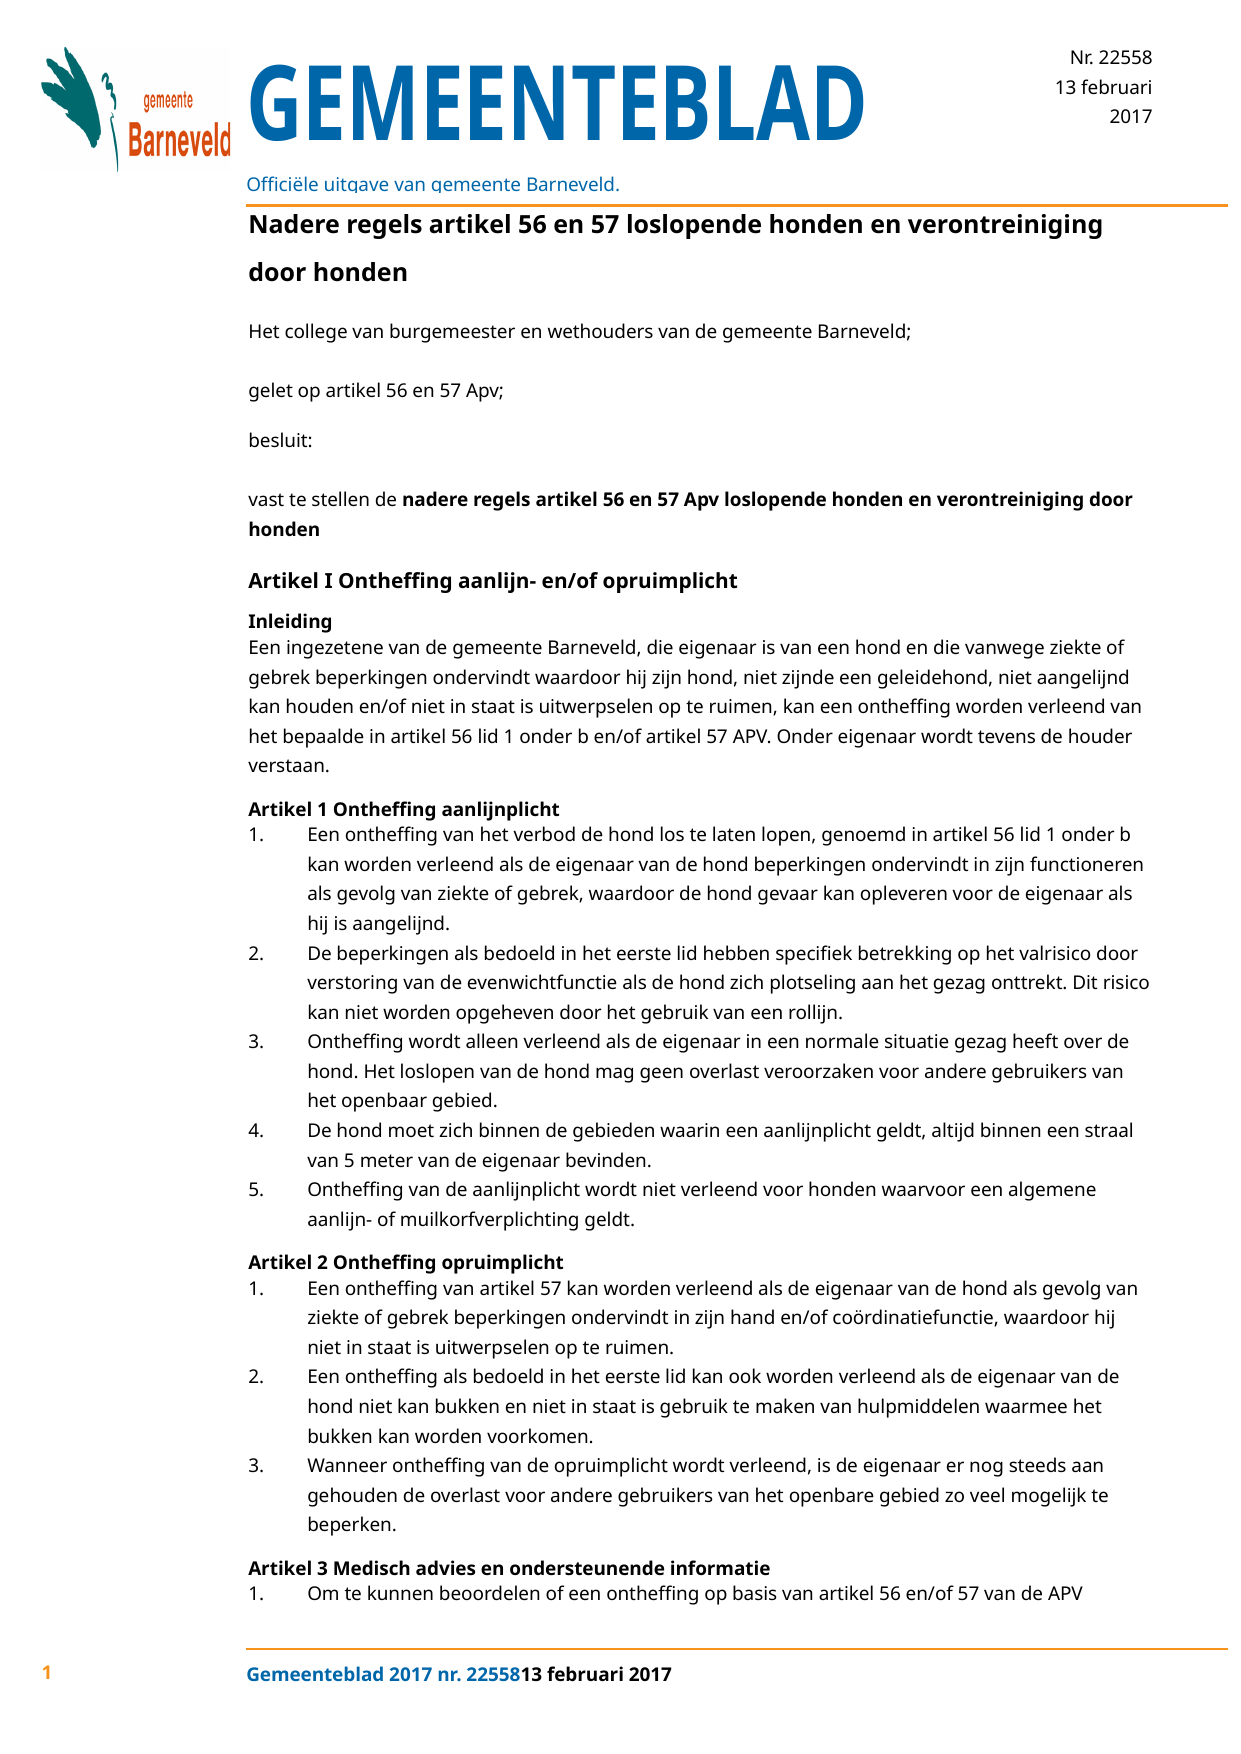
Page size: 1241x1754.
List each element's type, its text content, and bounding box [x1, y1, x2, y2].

text gelet op artikel 56 en 57 Apv; [248, 377, 1152, 403]
list Ontheffing wordt alleen verleend als de eigenaar in een normale situatie gezag heeft over de hond. Het loslopen van de hond mag geen overlast veroorzaken voor andere gebruikers van het openbaar gebied. [248, 1028, 1152, 1113]
text Artikel 2 Ontheffing opruimplicht [248, 1249, 1152, 1275]
list Een ontheffing van artikel 57 kan worden verleend als de eigenaar van de hond als gevolg van ziekte of gebrek beperkingen ondervindt in zijn hand en/of coördinatiefunctie, waardoor hij niet in staat is uitwerpselen op te ruimen. [248, 1275, 1152, 1360]
text besluit: [248, 427, 1152, 453]
list Om te kunnen beoordelen of een ontheffing op basis van artikel 56 en/of 57 van de APV [248, 1580, 1152, 1606]
text Artikel 1 Ontheffing aanlijnplicht [248, 796, 1152, 821]
text Artikel 3 Medisch advies en ondersteunende informatie [248, 1555, 1152, 1580]
text Nadere regels artikel 56 en 57 loslopende honden en verontreiniging door honden [248, 207, 1152, 288]
list Wanneer ontheffing van de opruimplicht wordt verleend, is de eigenaar er nog steeds aan gehouden de overlast voor andere gebruikers van het openbare gebied zo veel mogelijk te beperken. [248, 1452, 1152, 1537]
text Het college van burgemeester en wethouders van de gemeente Barneveld; [248, 318, 1152, 344]
text Artikel I Ontheffing aanlijn- en/of opruimplicht [248, 567, 1152, 595]
list De hond moet zich binnen de gebieden waarin een aanlijnplicht geldt, altijd binnen een straal van 5 meter van de eigenaar bevinden. [248, 1117, 1152, 1173]
text Inleiding [248, 608, 1152, 634]
list Een ontheffing als bedoeld in het eerste lid kan ook worden verleend als de eigenaar van de hond niet kan bukken en niet in staat is gebruik te maken van hulpmiddelen waarmee het bukken kan worden voorkomen. [248, 1364, 1152, 1448]
picture [41, 47, 231, 172]
list Ontheffing van de aanlijnplicht wordt niet verleend voor honden waarvoor een algemene aanlijn- of muilkorfverplichting geldt. [248, 1176, 1152, 1232]
text vast te stellen de nadere regels artikel 56 en 57 Apv loslopende honden en verontreiniging door honden [248, 487, 1152, 542]
list De beperkingen als bedoeld in het eerste lid hebben specifiek betrekking op het valrisico door verstoring van de evenwichtfunctie als de hond zich plotseling aan het gezag onttrekt. Dit risico kan niet worden opgeheven door het gebruik van een rollijn. [248, 940, 1152, 1025]
text Een ingezetene van de gemeente Barneveld, die eigenaar is van een hond en die vanwege ziekte of gebrek beperkingen ondervindt waardoor hij zijn hond, niet zijnde een geleidehond, niet aangelijnd kan houden en/of niet in staat is uitwerpselen op te ruimen, kan een ontheffing worden verleend van het bepaalde in artikel 56 lid 1 onder b en/of artikel 57 APV. Onder eigenaar wordt tevens de houder verstaan. [248, 634, 1152, 778]
list Een ontheffing van het verbod de hond los te laten lopen, genoemd in artikel 56 lid 1 onder b kan worden verleend als de eigenaar van de hond beperkingen ondervindt in zijn functioneren als gevolg van ziekte of gebrek, waardoor de hond gevaar kan opleveren voor de eigenaar als hij is aangelijnd. [248, 821, 1152, 936]
